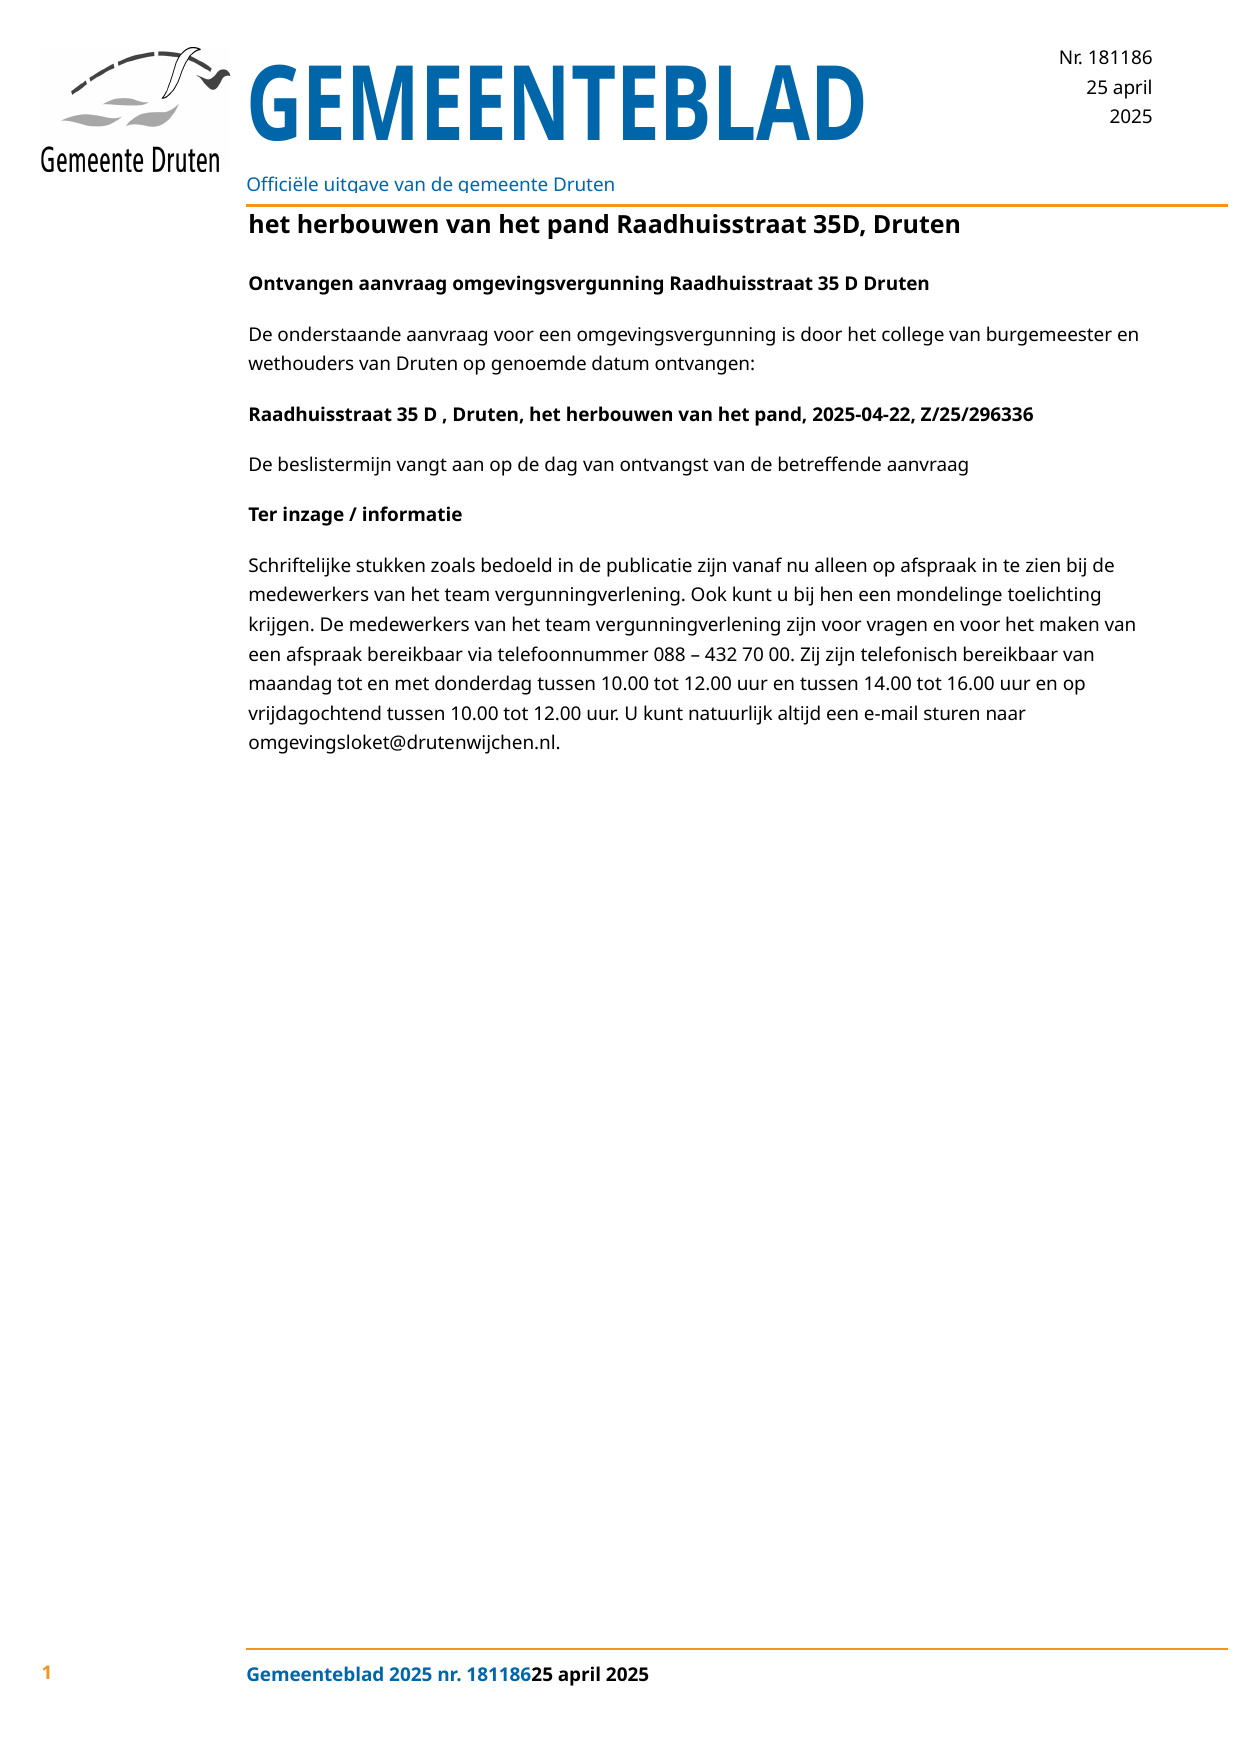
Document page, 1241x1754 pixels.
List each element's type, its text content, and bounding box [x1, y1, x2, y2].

text De onderstaande aanvraag voor een omgevingsvergunning is door het college van burgemeester en wethouders van Druten op genoemde datum ontvangen: [248, 321, 1152, 376]
text De beslistermijn vangt aan op de dag van ontvangst van de betreffende aanvraag [248, 451, 1152, 477]
text Ter inzage / informatie [248, 502, 1152, 527]
text Ontvangen aanvraag omgevingsvergunning Raadhuisstraat 35 D Druten [248, 270, 1152, 296]
text Raadhuisstraat 35 D , Druten, het herbouwen van het pand, 2025-04-22, Z/25/296336 [248, 401, 1152, 426]
picture [41, 47, 231, 172]
text het herbouwen van het pand Raadhuisstraat 35D, Druten [248, 207, 1152, 241]
text Schriftelijke stukken zoals bedoeld in de publicatie zijn vanaf nu alleen op afspraak in te zien bij de medewerkers van het team vergunningverlening. Ook kunt u bij hen een mondelinge toelichting krijgen. De medewerkers van het team vergunningverlening zijn voor vragen en voor het maken van een afspraak bereikbaar via telefoonnummer 088 – 432 70 00. Zij zijn telefonisch bereikbaar van maandag tot en met donderdag tussen 10.00 tot 12.00 uur en tussen 14.00 tot 16.00 uur en op vrijdagochtend tussen 10.00 tot 12.00 uur. U kunt natuurlijk altijd een e-mail sturen naar omgevingsloket@drutenwijchen.nl. [248, 552, 1152, 755]
